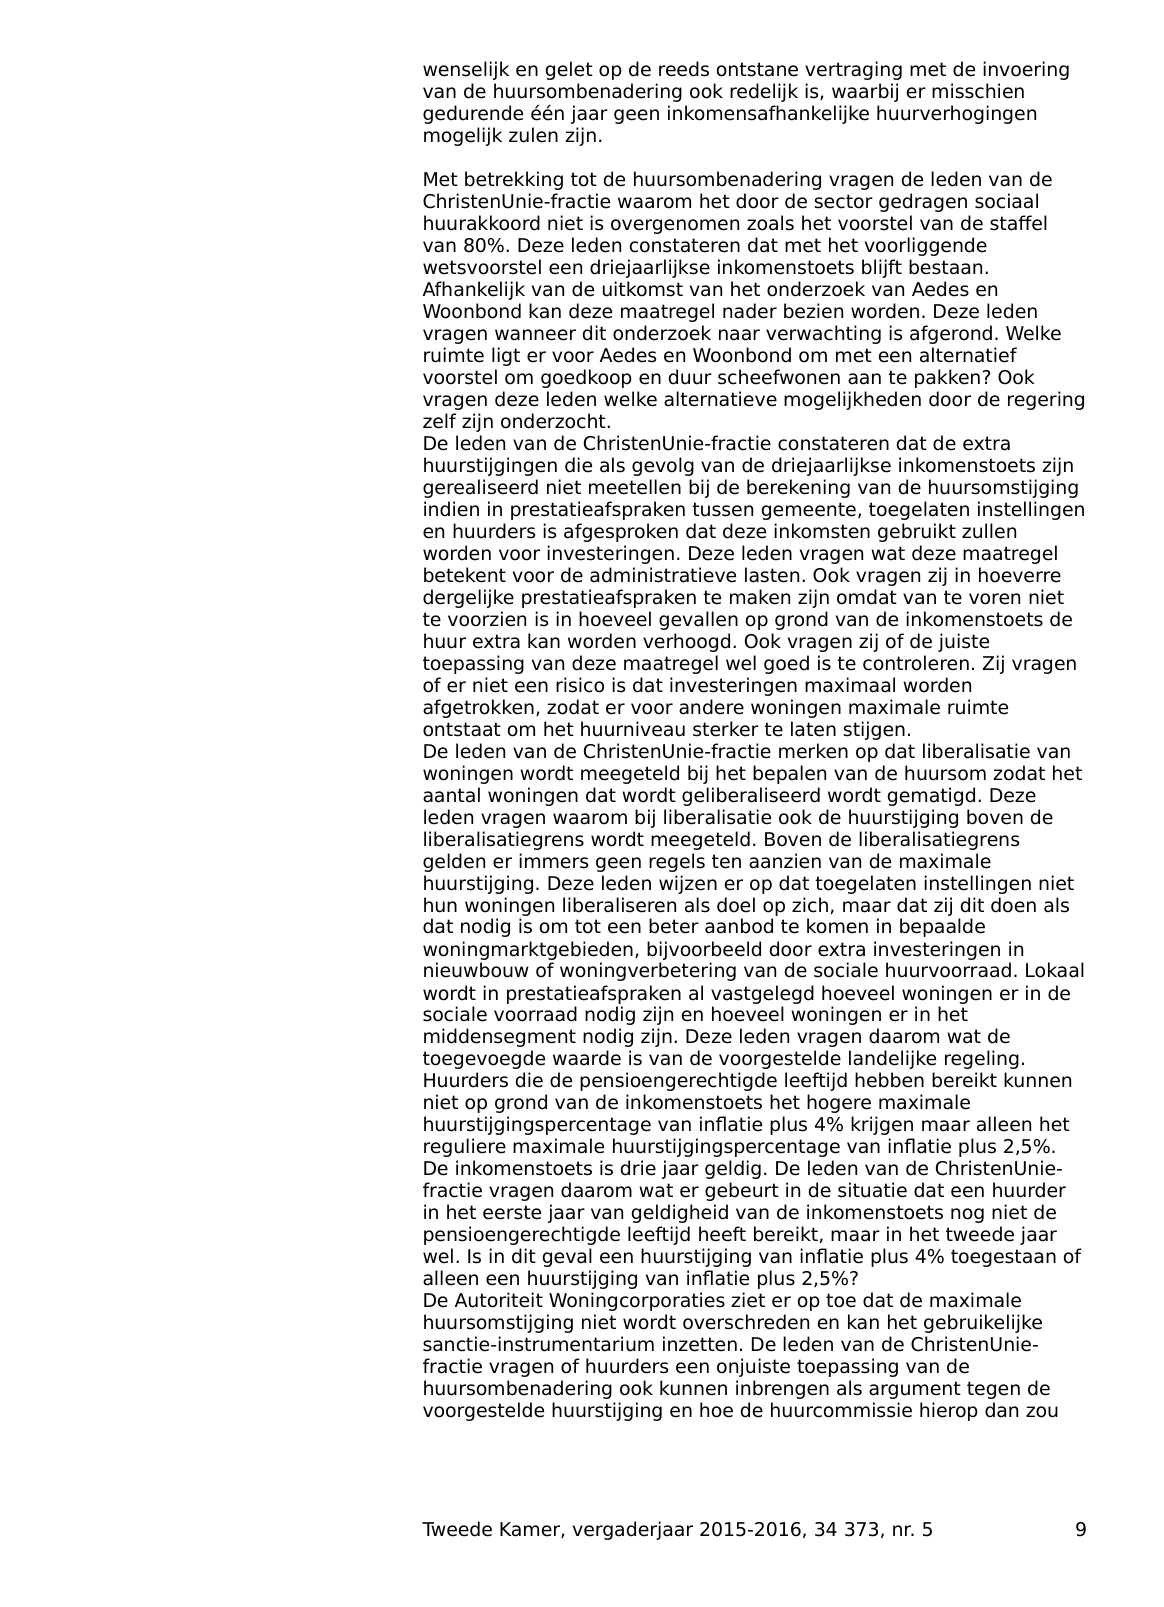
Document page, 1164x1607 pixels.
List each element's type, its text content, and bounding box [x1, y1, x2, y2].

text De Autoriteit Woningcorporaties ziet er op toe dat de maximale huursomstijging niet wordt overschreden en kan het gebruikelijke sanctie-instrumentarium inzetten. De leden van de ChristenUnie-fractie vragen of huurders een onjuiste toepassing van de huursombenadering ook kunnen inbrengen als argument tegen de voorgestelde huurstijging en hoe de huurcommissie hierop dan zou [422, 1290, 1087, 1422]
text Huurders die de pensioengerechtigde leeftijd hebben bereikt kunnen niet op grond van de inkomenstoets het hogere maximale huurstijgingspercentage van inflatie plus 4% krijgen maar alleen het reguliere maximale huurstijgingspercentage van inflatie plus 2,5%. De inkomenstoets is drie jaar geldig. De leden van de ChristenUnie-fractie vragen daarom wat er gebeurt in de situatie dat een huurder in het eerste jaar van geldigheid van de inkomenstoets nog niet de pensioengerechtigde leeftijd heeft bereikt, maar in het tweede jaar wel. Is in dit geval een huurstijging van inflatie plus 4% toegestaan of alleen een huurstijging van inflatie plus 2,5%? [422, 1070, 1087, 1290]
text Met betrekking tot de huursombenadering vragen de leden van de ChristenUnie-fractie waarom het door de sector gedragen sociaal huurakkoord niet is overgenomen zoals het voorstel van de staffel van 80%. Deze leden constateren dat met het voorliggende wetsvoorstel een driejaarlijkse inkomenstoets blijft bestaan. Afhankelijk van de uitkomst van het onderzoek van Aedes en Woonbond kan deze maatregel nader bezien worden. Deze leden vragen wanneer dit onderzoek naar verwachting is afgerond. Welke ruimte ligt er voor Aedes en Woonbond om met een alternatief voorstel om goedkoop en duur scheefwonen aan te pakken? Ook vragen deze leden welke alternatieve mogelijkheden door de regering zelf zijn onderzocht. [422, 169, 1087, 433]
text De leden van de ChristenUnie-fractie constateren dat de extra huurstijgingen die als gevolg van de driejaarlijkse inkomenstoets zijn gerealiseerd niet meetellen bij de berekening van de huursomstijging indien in prestatieafspraken tussen gemeente, toegelaten instellingen en huurders is afgesproken dat deze inkomsten gebruikt zullen worden voor investeringen. Deze leden vragen wat deze maatregel betekent voor de administratieve lasten. Ook vragen zij in hoeverre dergelijke prestatieafspraken te maken zijn omdat van te voren niet te voorzien is in hoeveel gevallen op grond van de inkomenstoets de huur extra kan worden verhoogd. Ook vragen zij of de juiste toepassing van deze maatregel wel goed is te controleren. Zij vragen of er niet een risico is dat investeringen maximaal worden afgetrokken, zodat er voor andere woningen maximale ruimte ontstaat om het huurniveau sterker te laten stijgen. [422, 433, 1087, 741]
text De leden van de ChristenUnie-fractie merken op dat liberalisatie van woningen wordt meegeteld bij het bepalen van de huursom zodat het aantal woningen dat wordt geliberaliseerd wordt gematigd. Deze leden vragen waarom bij liberalisatie ook de huurstijging boven de liberalisatiegrens wordt meegeteld. Boven de liberalisatiegrens gelden er immers geen regels ten aanzien van de maximale huurstijging. Deze leden wijzen er op dat toegelaten instellingen niet hun woningen liberaliseren als doel op zich, maar dat zij dit doen als dat nodig is om tot een beter aanbod te komen in bepaalde woningmarktgebieden, bijvoorbeeld door extra investeringen in nieuwbouw of woningverbetering van de sociale huurvoorraad. Lokaal wordt in prestatieafspraken al vastgelegd hoeveel woningen er in de sociale voorraad nodig zijn en hoeveel woningen er in het middensegment nodig zijn. Deze leden vragen daarom wat de toegevoegde waarde is van de voorgestelde landelijke regeling. [422, 741, 1087, 1070]
text wenselijk en gelet op de reeds ontstane vertraging met de invoering van de huursombenadering ook redelijk is, waarbij er misschien gedurende één jaar geen inkomensafhankelijke huurverhogingen mogelijk zulen zijn. [422, 59, 1087, 147]
